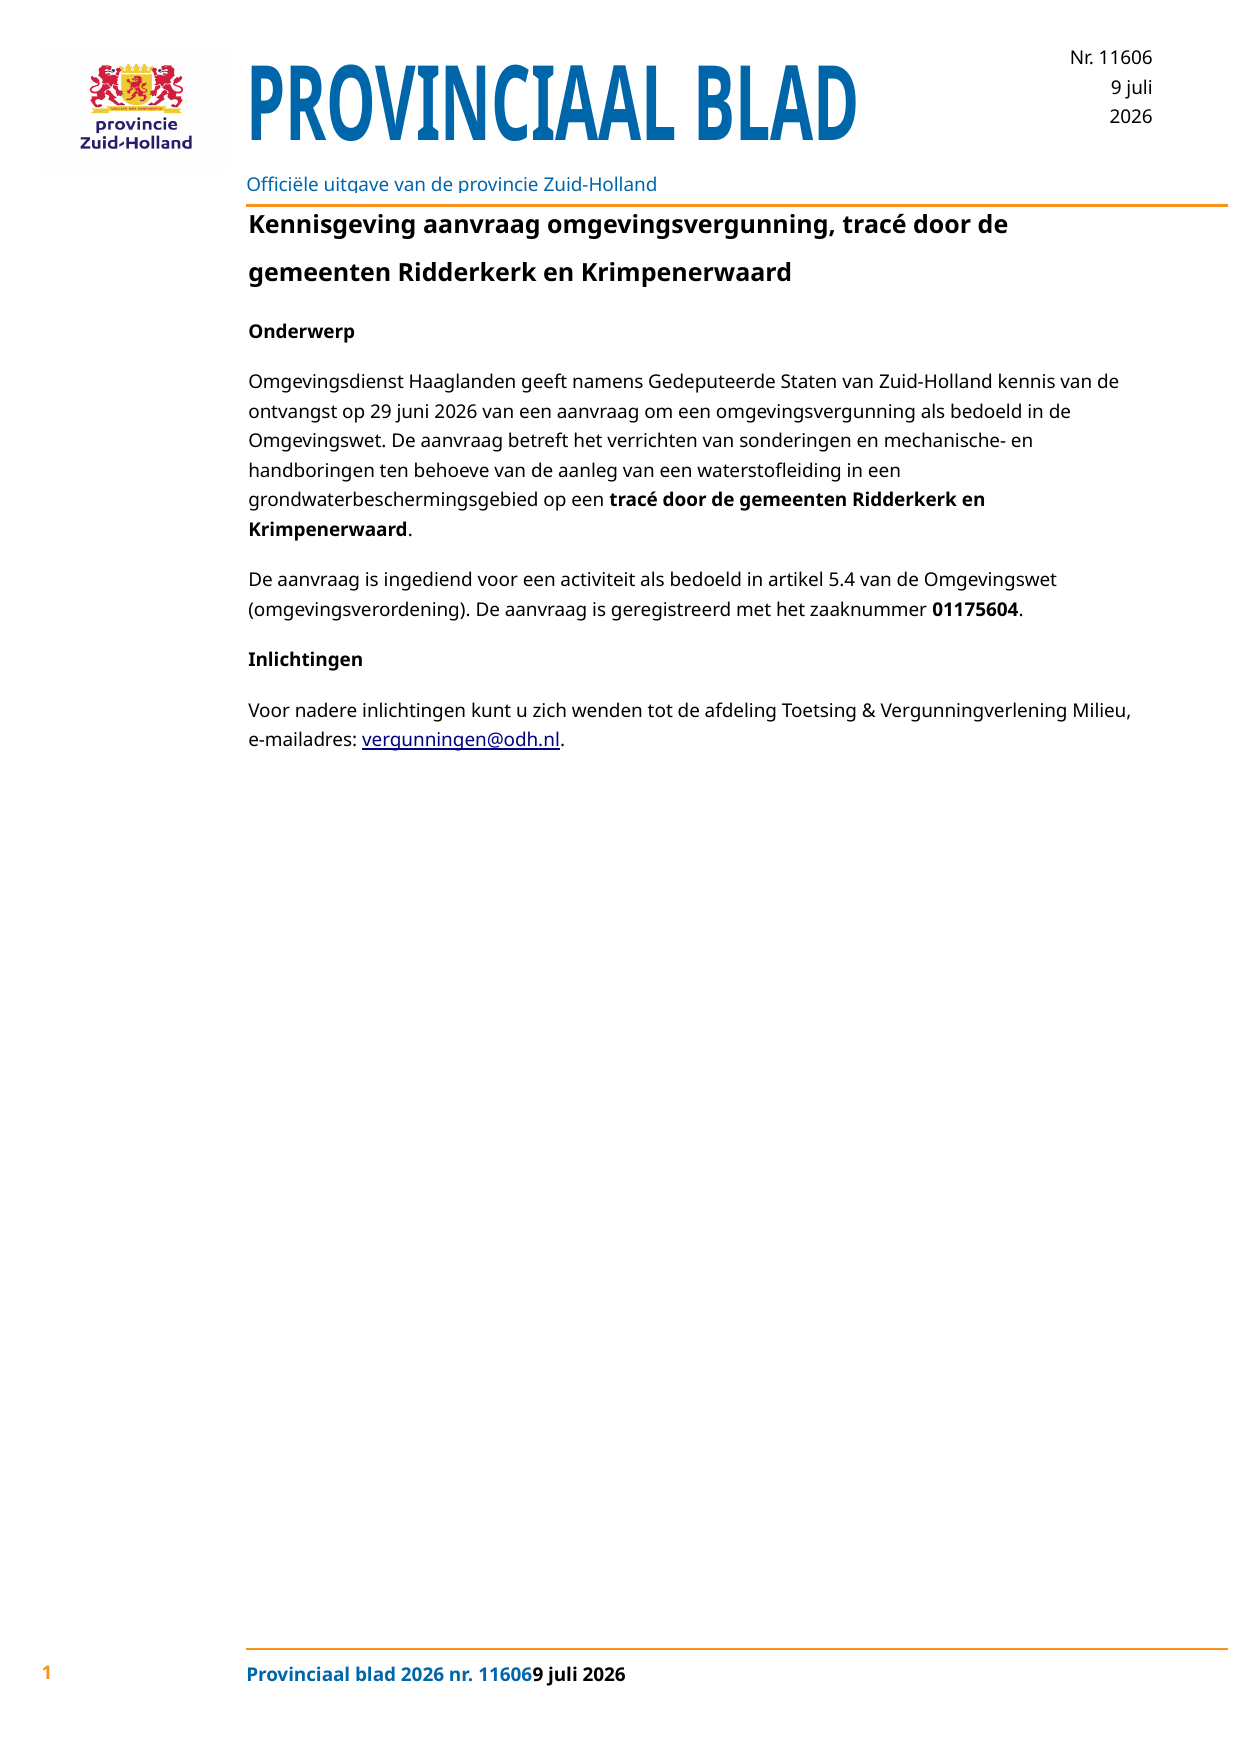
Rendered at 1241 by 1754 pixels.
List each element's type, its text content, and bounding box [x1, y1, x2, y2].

text Inlichtingen [248, 647, 1152, 672]
text De aanvraag is ingediend voor een activiteit als bedoeld in artikel 5.4 van de Omgevingswet (omgevingsverordening). De aanvraag is geregistreerd met het zaaknummer 01175604. [248, 567, 1152, 622]
text Omgevingsdienst Haaglanden geeft namens Gedeputeerde Staten van Zuid-Holland kennis van de ontvangst op 29 juni 2026 van een aanvraag om een omgevingsvergunning als bedoeld in de Omgevingswet. De aanvraag betreft het verrichten van sonderingen en mechanische- en handboringen ten behoeve van de aanleg van een waterstofleiding in een grondwaterbeschermingsgebied op een tracé door de gemeenten Ridderkerk en Krimpenerwaard. [248, 368, 1152, 542]
text Voor nadere inlichtingen kunt u zich wenden tot de afdeling Toetsing & Vergunningverlening Milieu, e-mailadres: vergunningen@odh.nl. [248, 697, 1152, 752]
text Onderwerp [248, 318, 1152, 344]
text Kennisgeving aanvraag omgevingsvergunning, tracé door de gemeenten Ridderkerk en Krimpenerwaard [248, 207, 1152, 288]
picture [41, 47, 231, 172]
